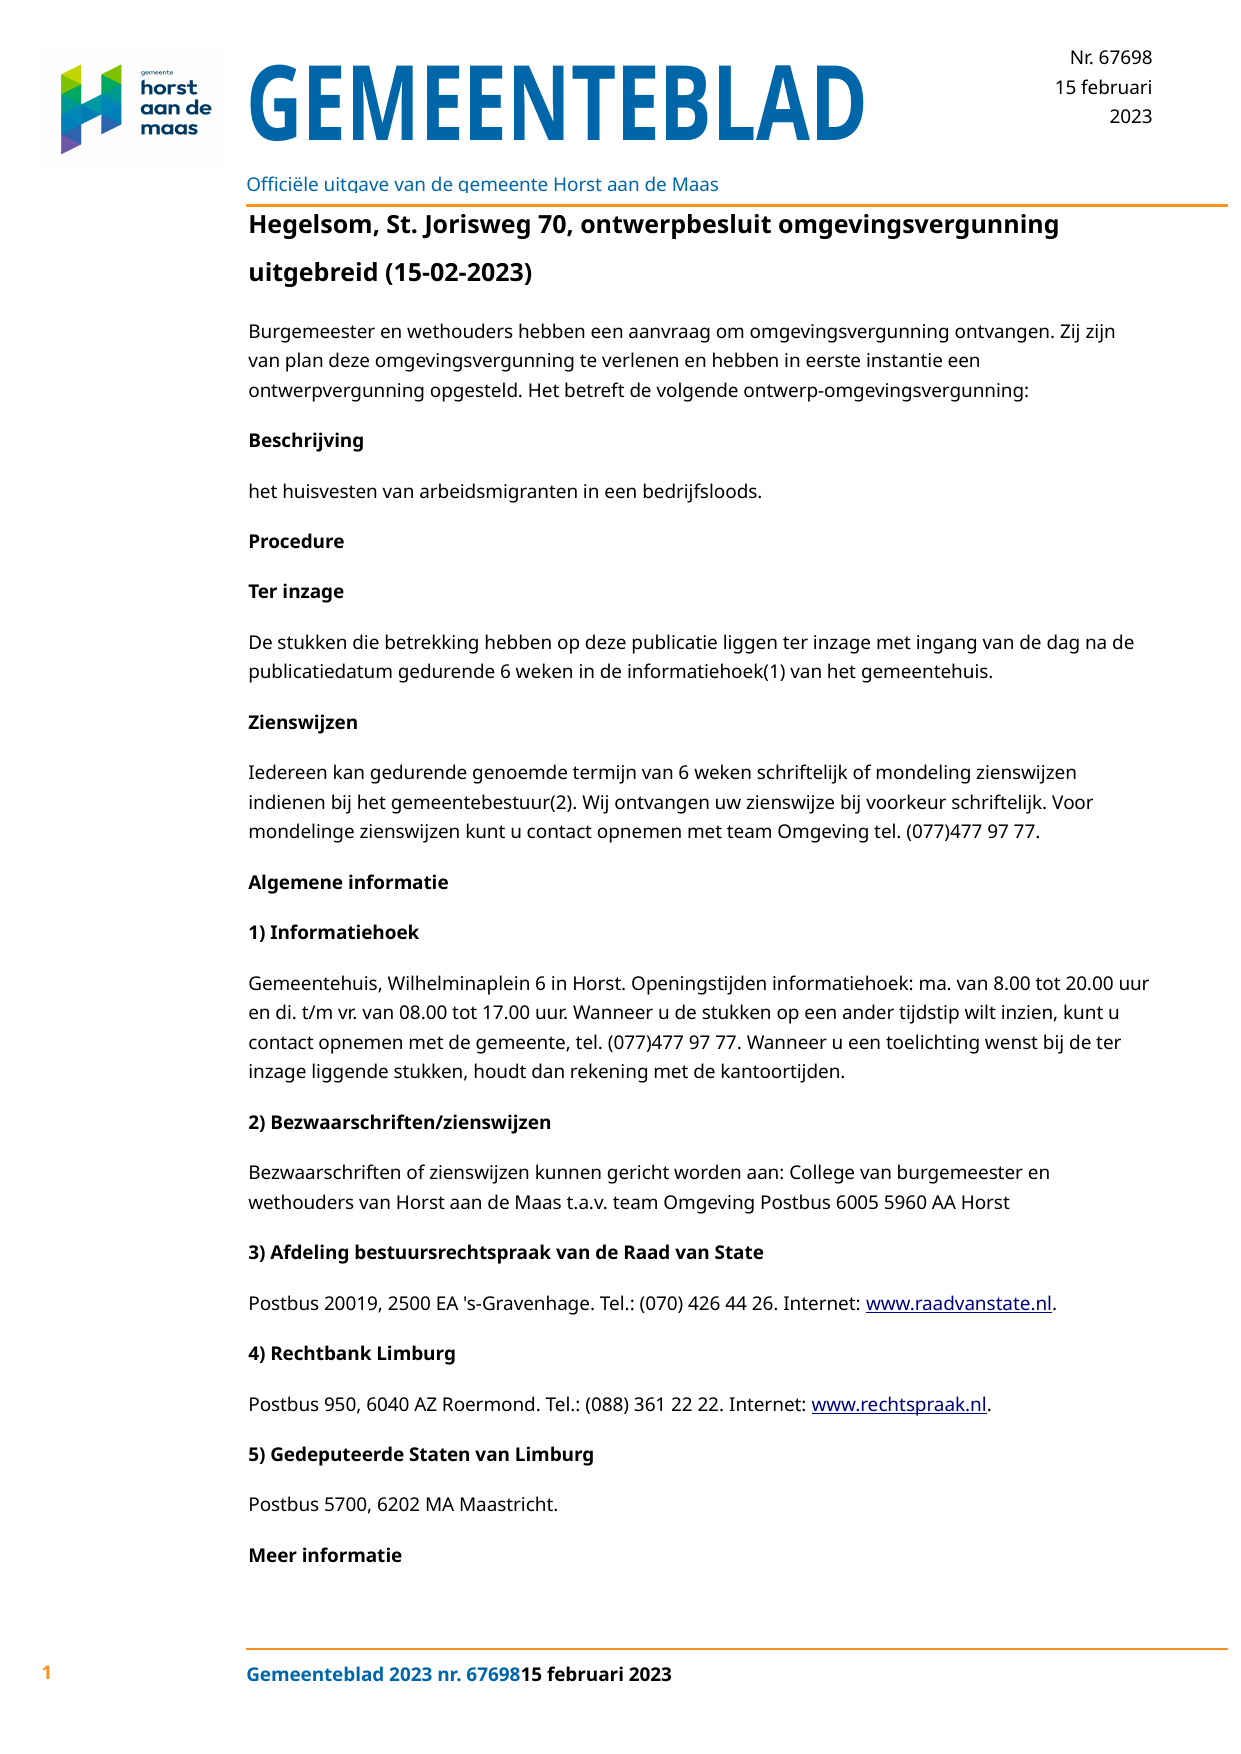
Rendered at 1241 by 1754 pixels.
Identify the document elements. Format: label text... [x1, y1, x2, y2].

text 1) Informatiehoek [248, 919, 1152, 945]
picture [41, 47, 231, 172]
text Zienswijzen [248, 709, 1152, 735]
text 2) Bezwaarschriften/zienswijzen [248, 1109, 1152, 1135]
text het huisvesten van arbeidsmigranten in een bedrijfsloods. [248, 478, 1152, 504]
text 3) Afdeling bestuursrechtspraak van de Raad van State [248, 1239, 1152, 1265]
text Iedereen kan gedurende genoemde termijn van 6 weken schriftelijk of mondeling zienswijzen indienen bij het gemeentebestuur(2). Wij ontvangen uw zienswijze bij voorkeur schriftelijk. Voor mondelinge zienswijzen kunt u contact opnemen met team Omgeving tel. (077)477 97 77. [248, 759, 1152, 844]
text Algemene informatie [248, 869, 1152, 895]
text 5) Gedeputeerde Staten van Limburg [248, 1441, 1152, 1467]
text Burgemeester en wethouders hebben een aanvraag om omgevingsvergunning ontvangen. Zij zijn van plan deze omgevingsvergunning te verlenen en hebben in eerste instantie een ontwerpvergunning opgesteld. Het betreft de volgende ontwerp-omgevingsvergunning: [248, 318, 1152, 403]
text 4) Rechtbank Limburg [248, 1340, 1152, 1366]
text Procedure [248, 528, 1152, 554]
text Postbus 5700, 6202 MA Maastricht. [248, 1492, 1152, 1517]
text Hegelsom, St. Jorisweg 70, ontwerpbesluit omgevingsvergunning uitgebreid (15-02-2023) [248, 207, 1152, 288]
text Bezwaarschriften of zienswijzen kunnen gericht worden aan: College van burgemeester en wethouders van Horst aan de Maas t.a.v. team Omgeving Postbus 6005 5960 AA Horst [248, 1159, 1152, 1215]
text De stukken die betrekking hebben op deze publicatie liggen ter inzage met ingang van de dag na de publicatiedatum gedurende 6 weken in de informatiehoek(1) van het gemeentehuis. [248, 629, 1152, 684]
text Gemeentehuis, Wilhelminaplein 6 in Horst. Openingstijden informatiehoek: ma. van 8.00 tot 20.00 uur en di. t/m vr. van 08.00 tot 17.00 uur. Wanneer u de stukken op een ander tijdstip wilt inzien, kunt u contact opnemen met de gemeente, tel. (077)477 97 77. Wanneer u een toelichting wenst bij de ter inzage liggende stukken, houdt dan rekening met de kantoortijden. [248, 970, 1152, 1084]
text Meer informatie [248, 1542, 1152, 1568]
text Ter inzage [248, 579, 1152, 604]
text Postbus 950, 6040 AZ Roermond. Tel.: (088) 361 22 22. Internet: www.rechtspraak.nl. [248, 1391, 1152, 1417]
text Beschrijving [248, 427, 1152, 453]
text Postbus 20019, 2500 EA 's-Gravenhage. Tel.: (070) 426 44 26. Internet: www.raadvanstate.nl. [248, 1290, 1152, 1316]
